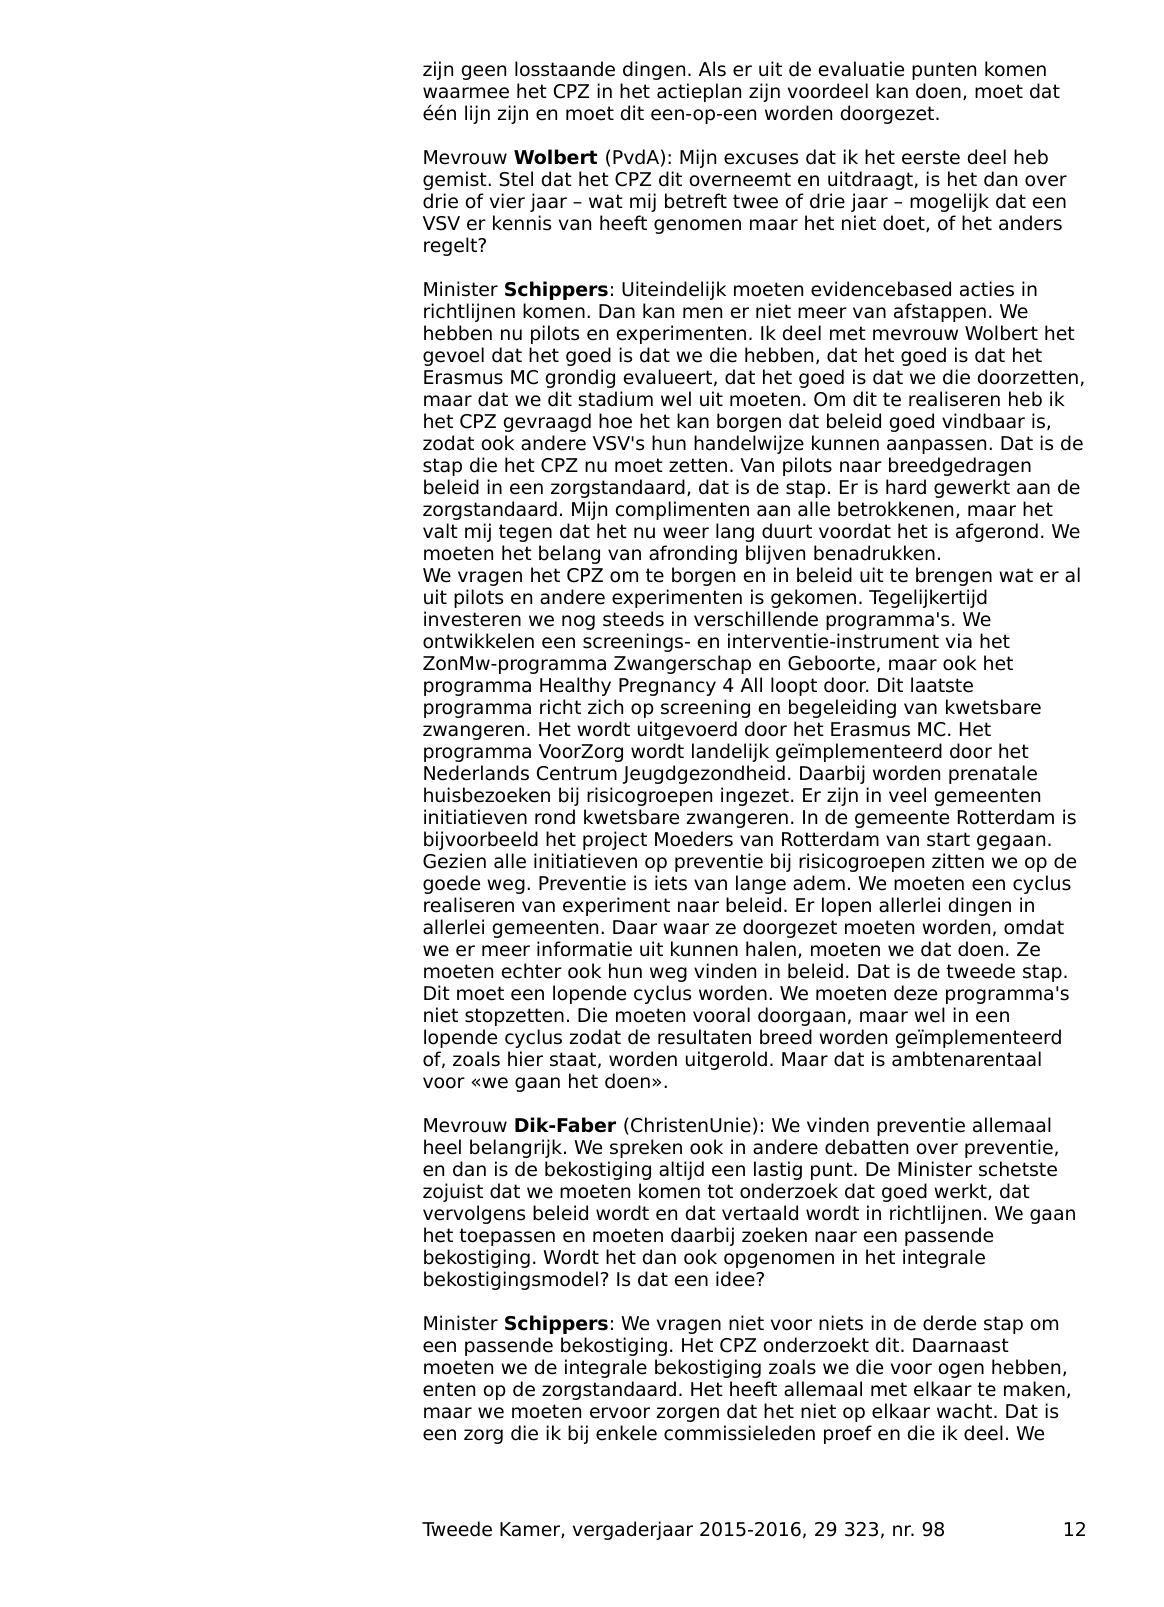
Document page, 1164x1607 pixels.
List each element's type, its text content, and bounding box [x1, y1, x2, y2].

text Mevrouw Wolbert (PvdA): Mijn excuses dat ik het eerste deel heb gemist. Stel dat het CPZ dit overneemt en uitdraagt, is het dan over drie of vier jaar – wat mij betreft twee of drie jaar – mogelijk dat een VSV er kennis van heeft genomen maar het niet doet, of het anders regelt? [422, 147, 1087, 257]
text Minister Schippers: We vragen niet voor niets in de derde stap om een passende bekostiging. Het CPZ onderzoekt dit. Daarnaast moeten we de integrale bekostiging zoals we die voor ogen hebben, enten op de zorgstandaard. Het heeft allemaal met elkaar te maken, maar we moeten ervoor zorgen dat het niet op elkaar wacht. Dat is een zorg die ik bij enkele commissieleden proef en die ik deel. We [422, 1313, 1087, 1444]
text Mevrouw Dik-Faber (ChristenUnie): We vinden preventie allemaal heel belangrijk. We spreken ook in andere debatten over preventie, en dan is de bekostiging altijd een lastig punt. De Minister schetste zojuist dat we moeten komen tot onderzoek dat goed werkt, dat vervolgens beleid wordt en dat vertaald wordt in richtlijnen. We gaan het toepassen en moeten daarbij zoeken naar een passende bekostiging. Wordt het dan ook opgenomen in het integrale bekostigingsmodel? Is dat een idee? [422, 1115, 1087, 1291]
text zijn geen losstaande dingen. Als er uit de evaluatie punten komen waarmee het CPZ in het actieplan zijn voordeel kan doen, moet dat één lijn zijn en moet dit een-op-een worden doorgezet. [422, 59, 1087, 125]
text Minister Schippers: Uiteindelijk moeten evidencebased acties in richtlijnen komen. Dan kan men er niet meer van afstappen. We hebben nu pilots en experimenten. Ik deel met mevrouw Wolbert het gevoel dat het goed is dat we die hebben, dat het goed is dat het Erasmus MC grondig evalueert, dat het goed is dat we die doorzetten, maar dat we dit stadium wel uit moeten. Om dit te realiseren heb ik het CPZ gevraagd hoe het kan borgen dat beleid goed vindbaar is, zodat ook andere VSV's hun handelwijze kunnen aanpassen. Dat is de stap die het CPZ nu moet zetten. Van pilots naar breedgedragen beleid in een zorgstandaard, dat is de stap. Er is hard gewerkt aan de zorgstandaard. Mijn complimenten aan alle betrokkenen, maar het valt mij tegen dat het nu weer lang duurt voordat het is afgerond. We moeten het belang van afronding blijven benadrukken. [422, 279, 1087, 565]
text We vragen het CPZ om te borgen en in beleid uit te brengen wat er al uit pilots en andere experimenten is gekomen. Tegelijkertijd investeren we nog steeds in verschillende programma's. We ontwikkelen een screenings- en interventie-instrument via het ZonMw-programma Zwangerschap en Geboorte, maar ook het programma Healthy Pregnancy 4 All loopt door. Dit laatste programma richt zich op screening en begeleiding van kwetsbare zwangeren. Het wordt uitgevoerd door het Erasmus MC. Het programma VoorZorg wordt landelijk geïmplementeerd door het Nederlands Centrum Jeugdgezondheid. Daarbij worden prenatale huisbezoeken bij risicogroepen ingezet. Er zijn in veel gemeenten initiatieven rond kwetsbare zwangeren. In de gemeente Rotterdam is bijvoorbeeld het project Moeders van Rotterdam van start gegaan. Gezien alle initiatieven op preventie bij risicogroepen zitten we op de goede weg. Preventie is iets van lange adem. We moeten een cyclus realiseren van experiment naar beleid. Er lopen allerlei dingen in allerlei gemeenten. Daar waar ze doorgezet moeten worden, omdat we er meer informatie uit kunnen halen, moeten we dat doen. Ze moeten echter ook hun weg vinden in beleid. Dat is de tweede stap. Dit moet een lopende cyclus worden. We moeten deze programma's niet stopzetten. Die moeten vooral doorgaan, maar wel in een lopende cyclus zodat de resultaten breed worden geïmplementeerd of, zoals hier staat, worden uitgerold. Maar dat is ambtenarentaal voor «we gaan het doen». [422, 565, 1087, 1092]
